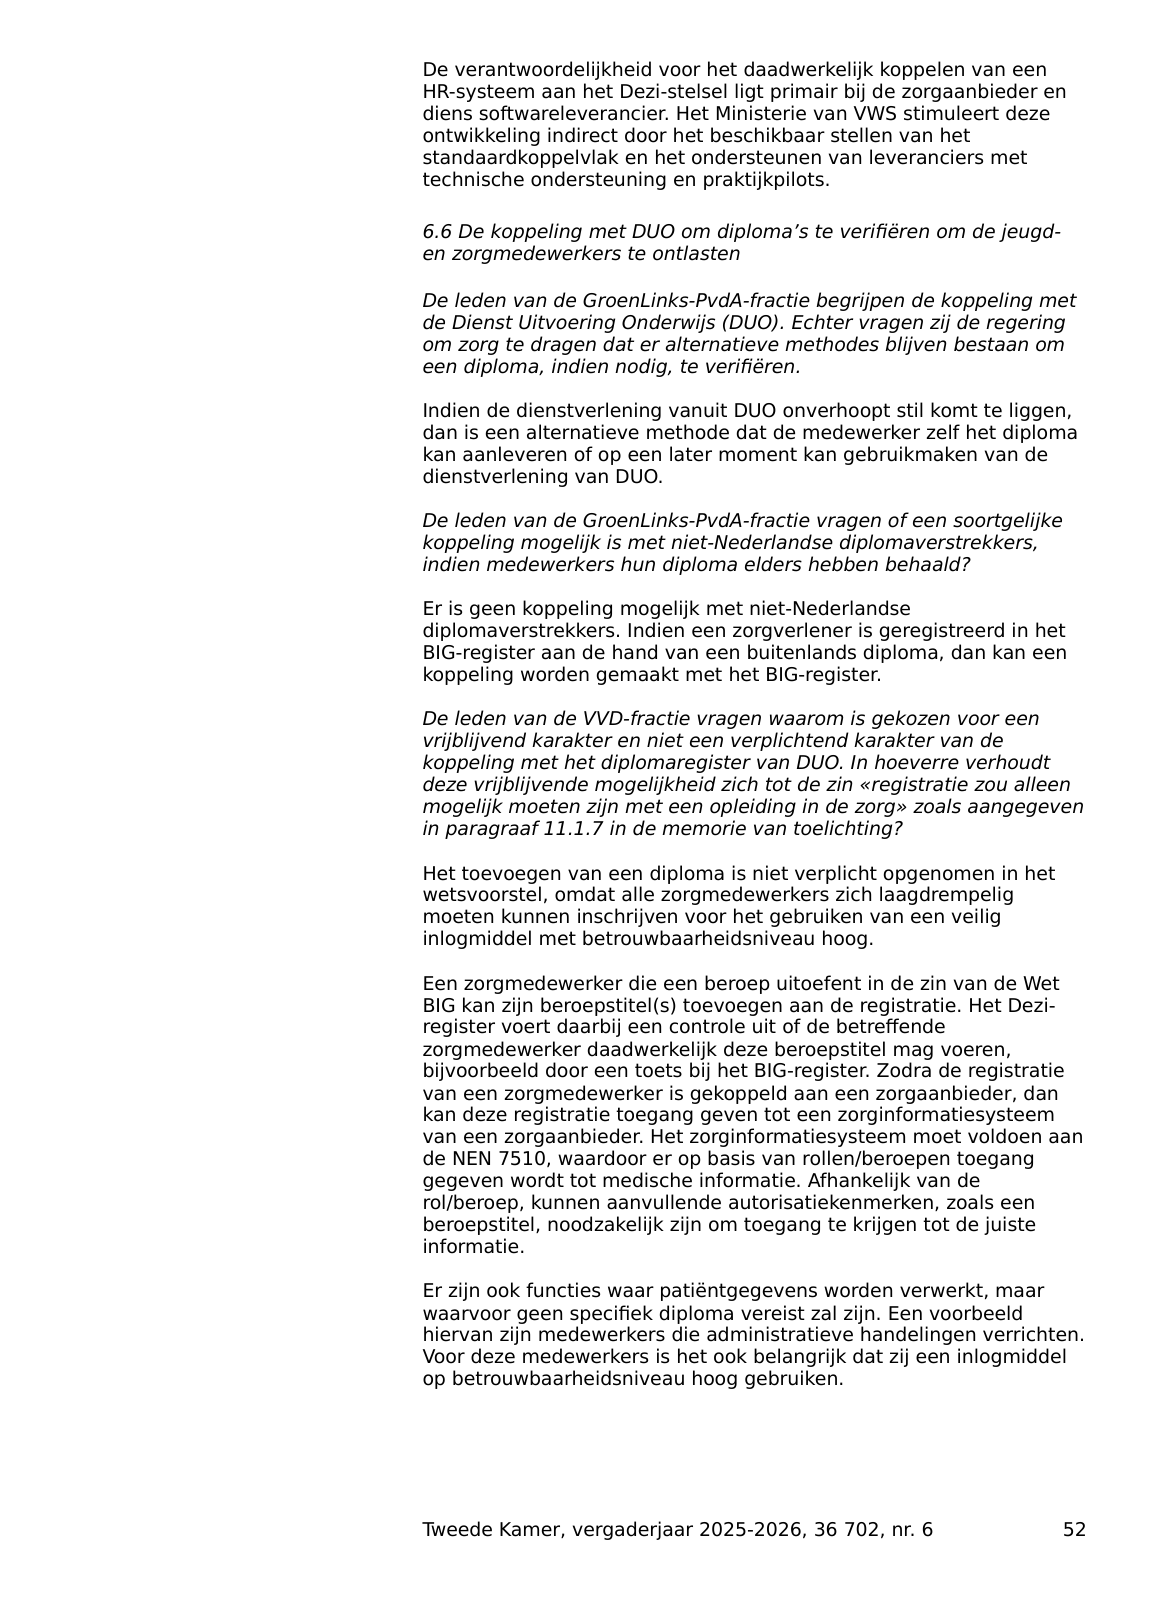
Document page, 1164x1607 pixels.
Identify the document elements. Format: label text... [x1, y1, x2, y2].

text Er zijn ook functies waar patiëntgegevens worden verwerkt, maar waarvoor geen specifiek diploma vereist zal zijn. Een voorbeeld hiervan zijn medewerkers die administratieve handelingen verrichten. Voor deze medewerkers is het ook belangrijk dat zij een inlogmiddel op betrouwbaarheidsniveau hoog gebruiken. [422, 1280, 1087, 1390]
text Het toevoegen van een diploma is niet verplicht opgenomen in het wetsvoorstel, omdat alle zorgmedewerkers zich laagdrempelig moeten kunnen inschrijven voor het gebruiken van een veilig inlogmiddel met betrouwbaarheidsniveau hoog. [422, 862, 1087, 950]
text De verantwoordelijkheid voor het daadwerkelijk koppelen van een HR-systeem aan het Dezi-stelsel ligt primair bij de zorgaanbieder en diens softwareleverancier. Het Ministerie van VWS stimuleert deze ontwikkeling indirect door het beschikbaar stellen van het standaardkoppelvlak en het ondersteunen van leveranciers met technische ondersteuning en praktijkpilots. [422, 59, 1087, 191]
text Indien de dienstverlening vanuit DUO onverhoopt stil komt te liggen, dan is een alternatieve methode dat de medewerker zelf het diploma kan aanleveren of op een later moment kan gebruikmaken van de dienstverlening van DUO. [422, 400, 1087, 488]
subtitle 6.6 De koppeling met DUO om diploma’s te verifiëren om de jeugd- en zorgmedewerkers te ontlasten [422, 221, 1087, 265]
text Er is geen koppeling mogelijk met niet-Nederlandse diplomaverstrekkers. Indien een zorgverlener is geregistreerd in het BIG-register aan de hand van een buitenlands diploma, dan kan een koppeling worden gemaakt met het BIG-register. [422, 598, 1087, 686]
text De leden van de GroenLinks-PvdA-fractie vragen of een soortgelijke koppeling mogelijk is met niet-Nederlandse diplomaverstrekkers, indien medewerkers hun diploma elders hebben behaald? [422, 510, 1087, 576]
text De leden van de VVD-fractie vragen waarom is gekozen voor een vrijblijvend karakter en niet een verplichtend karakter van de koppeling met het diplomaregister van DUO. In hoeverre verhoudt deze vrijblijvende mogelijkheid zich tot de zin «registratie zou alleen mogelijk moeten zijn met een opleiding in de zorg» zoals aangegeven in paragraaf 11.1.7 in de memorie van toelichting? [422, 708, 1087, 840]
text De leden van de GroenLinks-PvdA-fractie begrijpen de koppeling met de Dienst Uitvoering Onderwijs (DUO). Echter vragen zij de regering om zorg te dragen dat er alternatieve methodes blijven bestaan om een diploma, indien nodig, te verifiëren. [422, 290, 1087, 378]
text Een zorgmedewerker die een beroep uitoefent in de zin van de Wet BIG kan zijn beroepstitel(s) toevoegen aan de registratie. Het Dezi-register voert daarbij een controle uit of de betreffende zorgmedewerker daadwerkelijk deze beroepstitel mag voeren, bijvoorbeeld door een toets bij het BIG-register. Zodra de registratie van een zorgmedewerker is gekoppeld aan een zorgaanbieder, dan kan deze registratie toegang geven tot een zorginformatiesysteem van een zorgaanbieder. Het zorginformatiesysteem moet voldoen aan de NEN 7510, waardoor er op basis van rollen/beroepen toegang gegeven wordt tot medische informatie. Afhankelijk van de rol/beroep, kunnen aanvullende autorisatiekenmerken, zoals een beroepstitel, noodzakelijk zijn om toegang te krijgen tot de juiste informatie. [422, 972, 1087, 1258]
